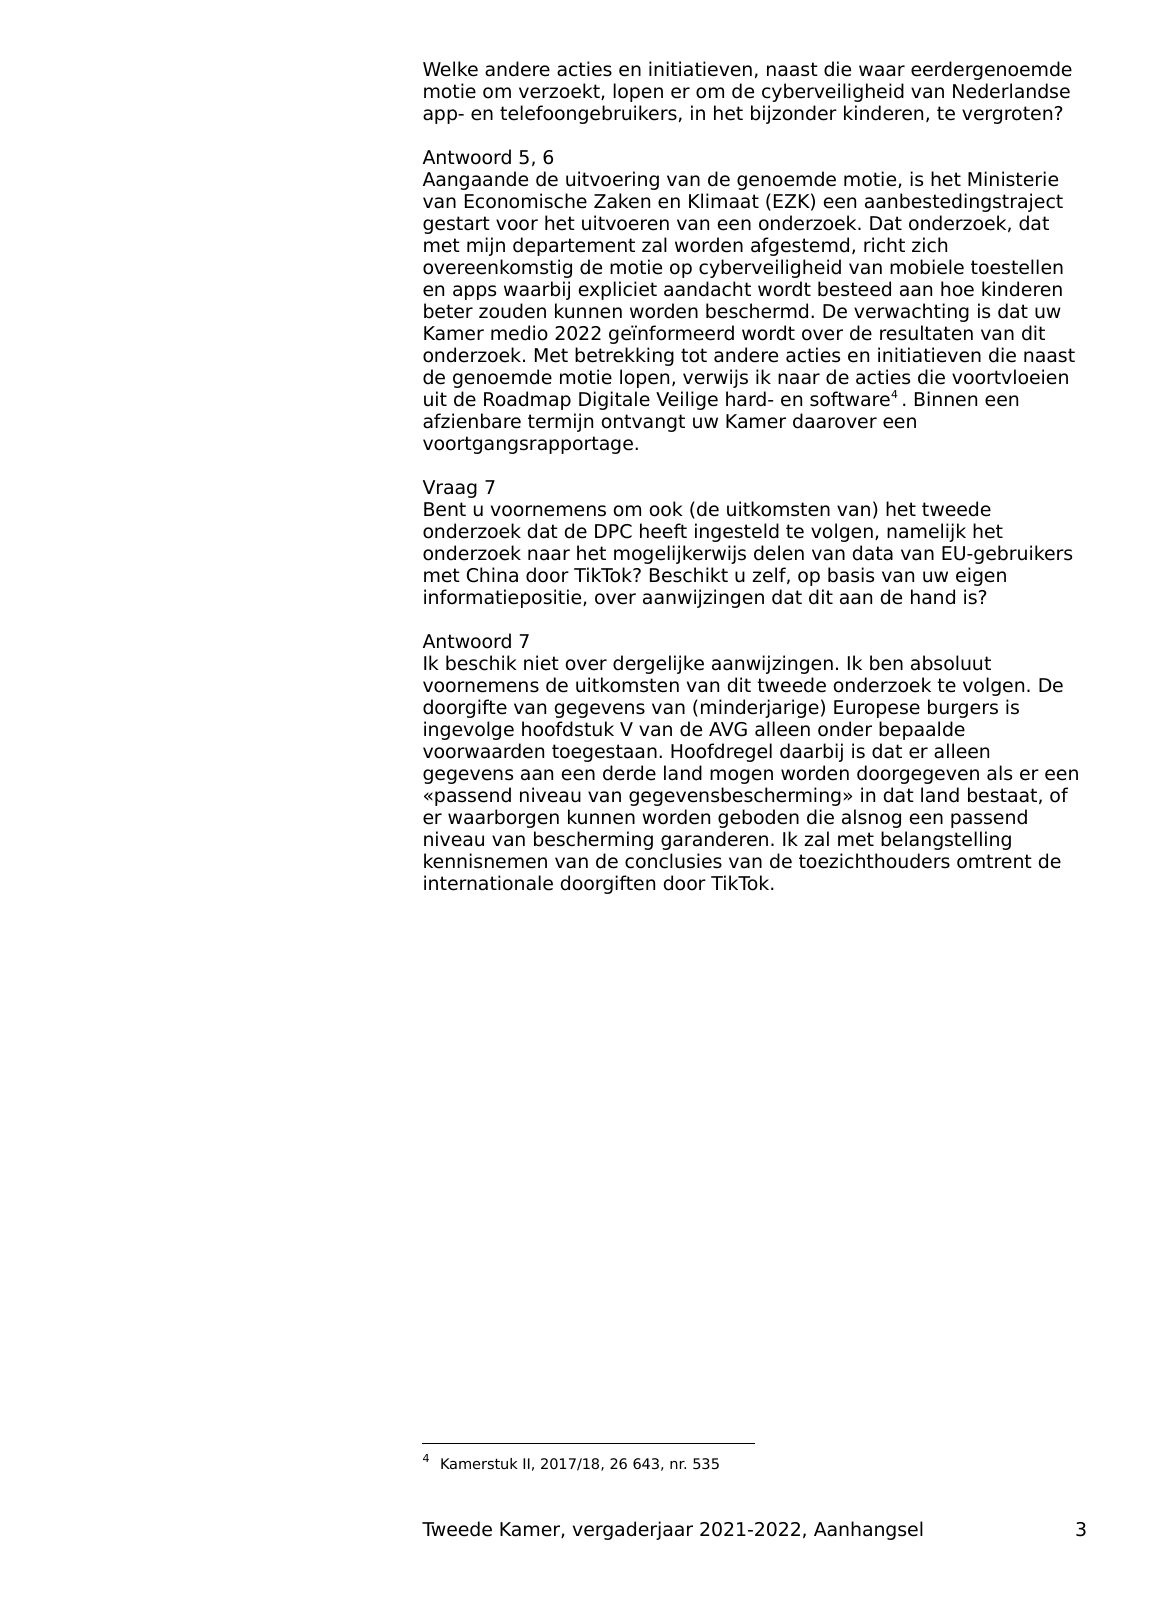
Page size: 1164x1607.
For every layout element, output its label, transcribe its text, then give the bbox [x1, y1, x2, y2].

text Ik beschik niet over dergelijke aanwijzingen. Ik ben absoluut voornemens de uitkomsten van dit tweede onderzoek te volgen. De doorgifte van gegevens van (minderjarige) Europese burgers is ingevolge hoofdstuk V van de AVG alleen onder bepaalde voorwaarden toegestaan. Hoofdregel daarbij is dat er alleen gegevens aan een derde land mogen worden doorgegeven als er een «passend niveau van gegevensbescherming» in dat land bestaat, of er waarborgen kunnen worden geboden die alsnog een passend niveau van bescherming garanderen. Ik zal met belangstelling kennisnemen van de conclusies van de toezichthouders omtrent de internationale doorgiften door TikTok. [422, 653, 1087, 895]
text Bent u voornemens om ook (de uitkomsten van) het tweede onderzoek dat de DPC heeft ingesteld te volgen, namelijk het onderzoek naar het mogelijkerwijs delen van data van EU-gebruikers met China door TikTok? Beschikt u zelf, op basis van uw eigen informatiepositie, over aanwijzingen dat dit aan de hand is? [422, 499, 1087, 609]
text Antwoord 7 [422, 631, 1087, 653]
text Vraag 7 [422, 477, 1087, 499]
text Kamerstuk II, 2017/18, 26 643, nr. 535 [422, 1452, 1087, 1474]
text Antwoord 5, 6 [422, 147, 1087, 169]
text Welke andere acties en initiatieven, naast die waar eerdergenoemde motie om verzoekt, lopen er om de cyberveiligheid van Nederlandse app- en telefoongebruikers, in het bijzonder kinderen, te vergroten? [422, 59, 1087, 125]
text Aangaande de uitvoering van de genoemde motie, is het Ministerie van Economische Zaken en Klimaat (EZK) een aanbestedingstraject gestart voor het uitvoeren van een onderzoek. Dat onderzoek, dat met mijn departement zal worden afgestemd, richt zich overeenkomstig de motie op cyberveiligheid van mobiele toestellen en apps waarbij expliciet aandacht wordt besteed aan hoe kinderen beter zouden kunnen worden beschermd. De verwachting is dat uw Kamer medio 2022 geïnformeerd wordt over de resultaten van dit onderzoek. Met betrekking tot andere acties en initiatieven die naast de genoemde motie lopen, verwijs ik naar de acties die voortvloeien uit de Roadmap Digitale Veilige hard- en software. Binnen een afzienbare termijn ontvangt uw Kamer daarover een voortgangsrapportage. [422, 169, 1087, 455]
